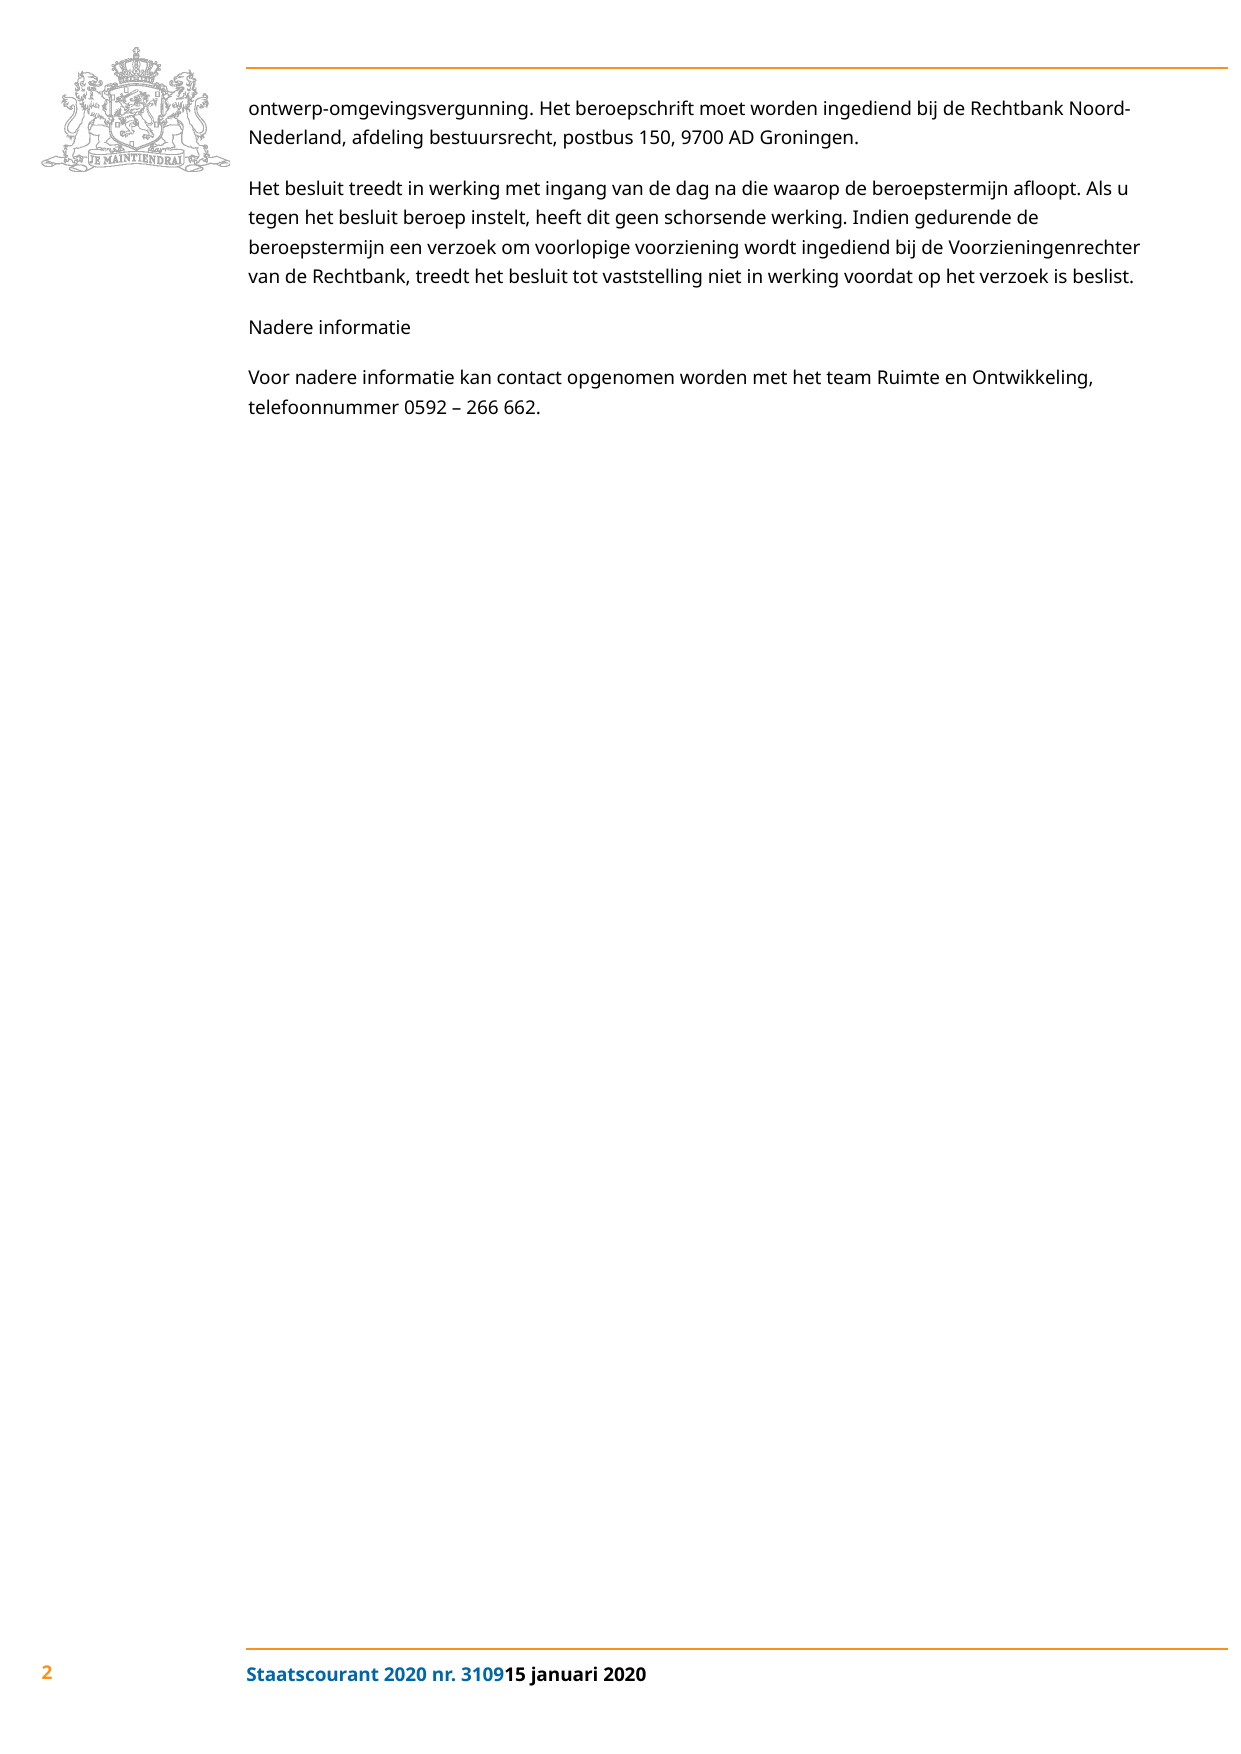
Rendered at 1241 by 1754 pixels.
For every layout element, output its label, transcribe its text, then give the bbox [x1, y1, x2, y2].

text Het besluit treedt in werking met ingang van de dag na die waarop de beroepstermijn afloopt. Als u tegen het besluit beroep instelt, heeft dit geen schorsende werking. Indien gedurende de beroepstermijn een verzoek om voorlopige voorziening wordt ingediend bij de Voorzieningenrechter van de Rechtbank, treedt het besluit tot vaststelling niet in werking voordat op het verzoek is beslist. [248, 175, 1152, 289]
text Voor nadere informatie kan contact opgenomen worden met het team Ruimte en Ontwikkeling, telefoonnummer 0592 – 266 662. [248, 364, 1152, 420]
picture [41, 47, 231, 172]
text Nadere informatie [248, 314, 1152, 340]
text ontwerp-omgevingsvergunning. Het beroepschrift moet worden ingediend bij de Rechtbank Noord-Nederland, afdeling bestuursrecht, postbus 150, 9700 AD Groningen. [248, 95, 1152, 150]
